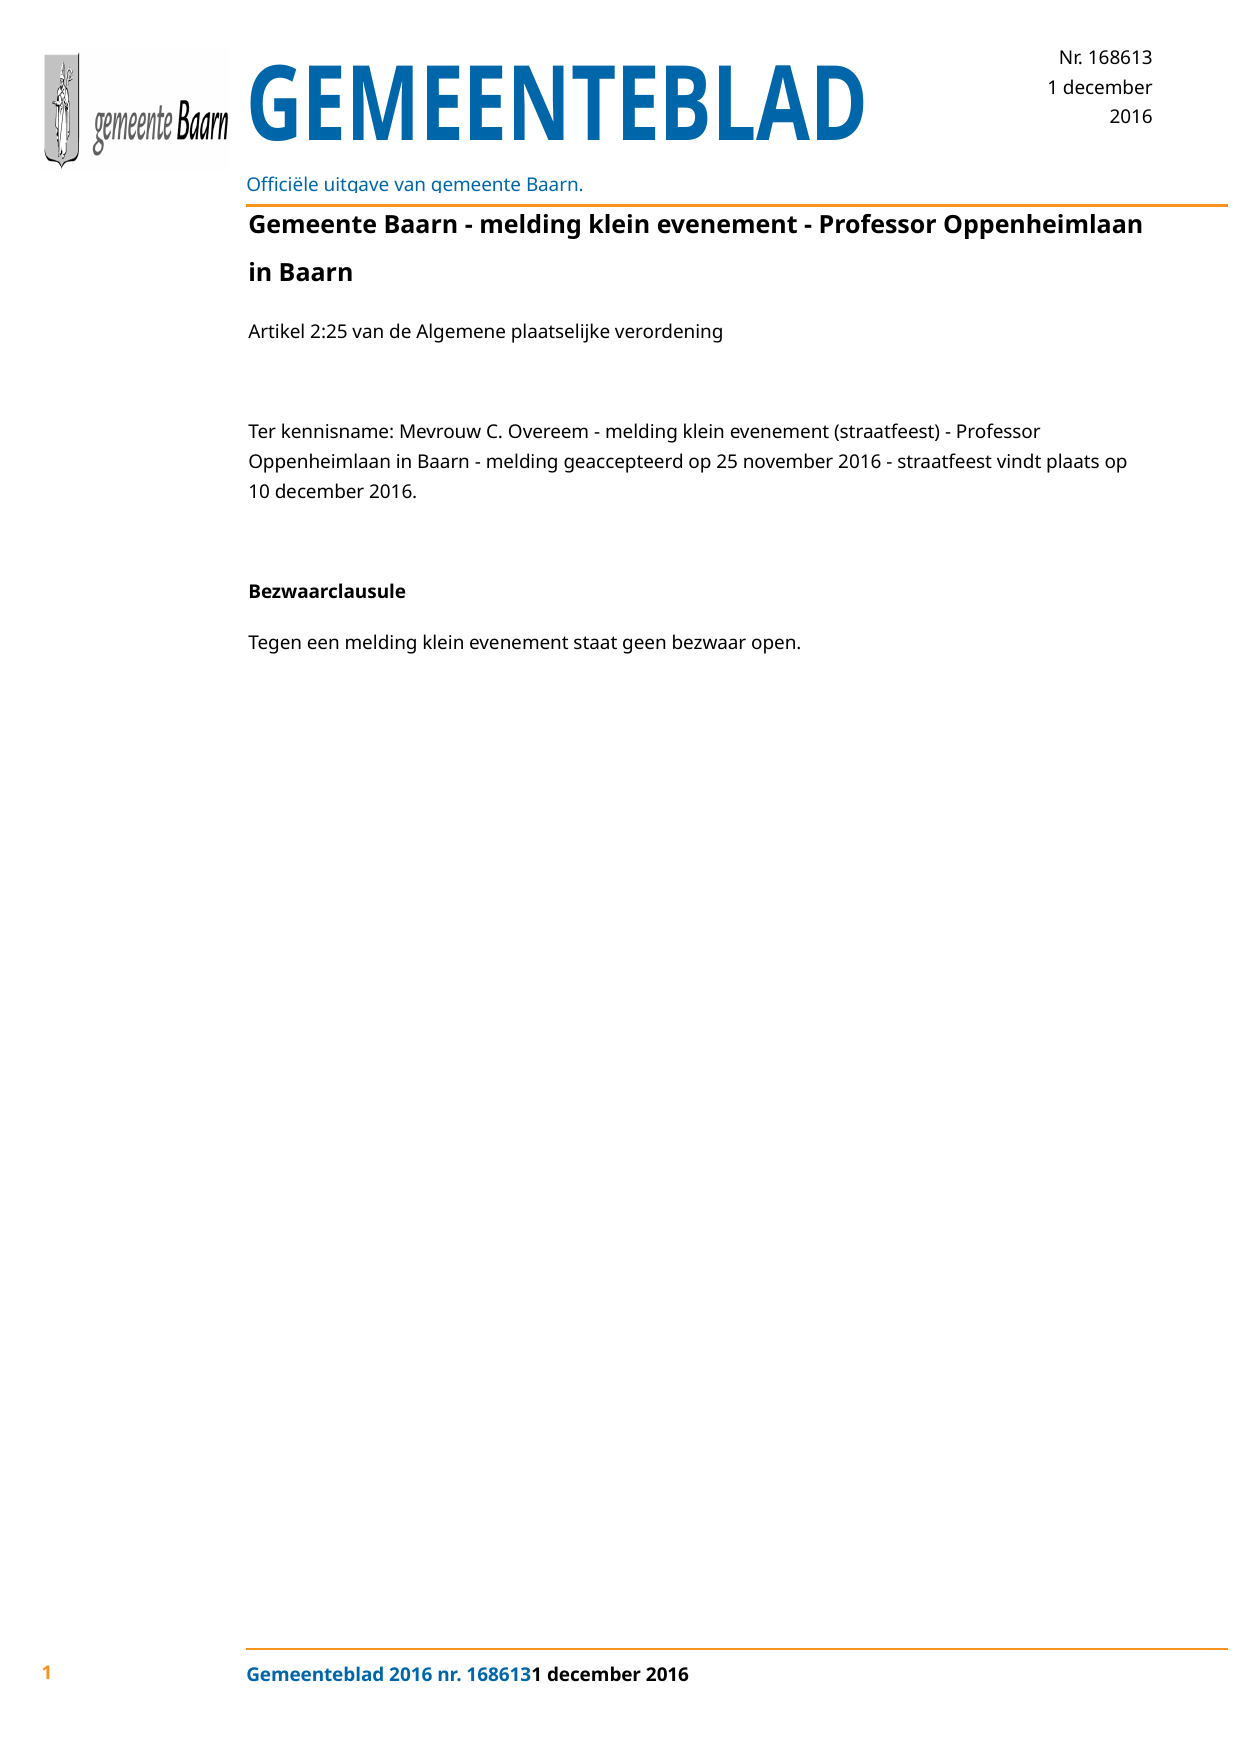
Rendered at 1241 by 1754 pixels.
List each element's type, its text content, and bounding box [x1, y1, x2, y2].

text Bezwaarclausule [248, 579, 1152, 604]
text Ter kennisname: Mevrouw C. Overeem - melding klein evenement (straatfeest) - Professor Oppenheimlaan in Baarn - melding geaccepteerd op 25 november 2016 - straatfeest vindt plaats op 10 december 2016. [248, 419, 1152, 504]
text Gemeente Baarn - melding klein evenement - Professor Oppenheimlaan in Baarn [248, 207, 1152, 288]
text Artikel 2:25 van de Algemene plaatselijke verordening [248, 318, 1152, 344]
text Tegen een melding klein evenement staat geen bezwaar open. [248, 629, 1152, 655]
picture [41, 47, 231, 172]
